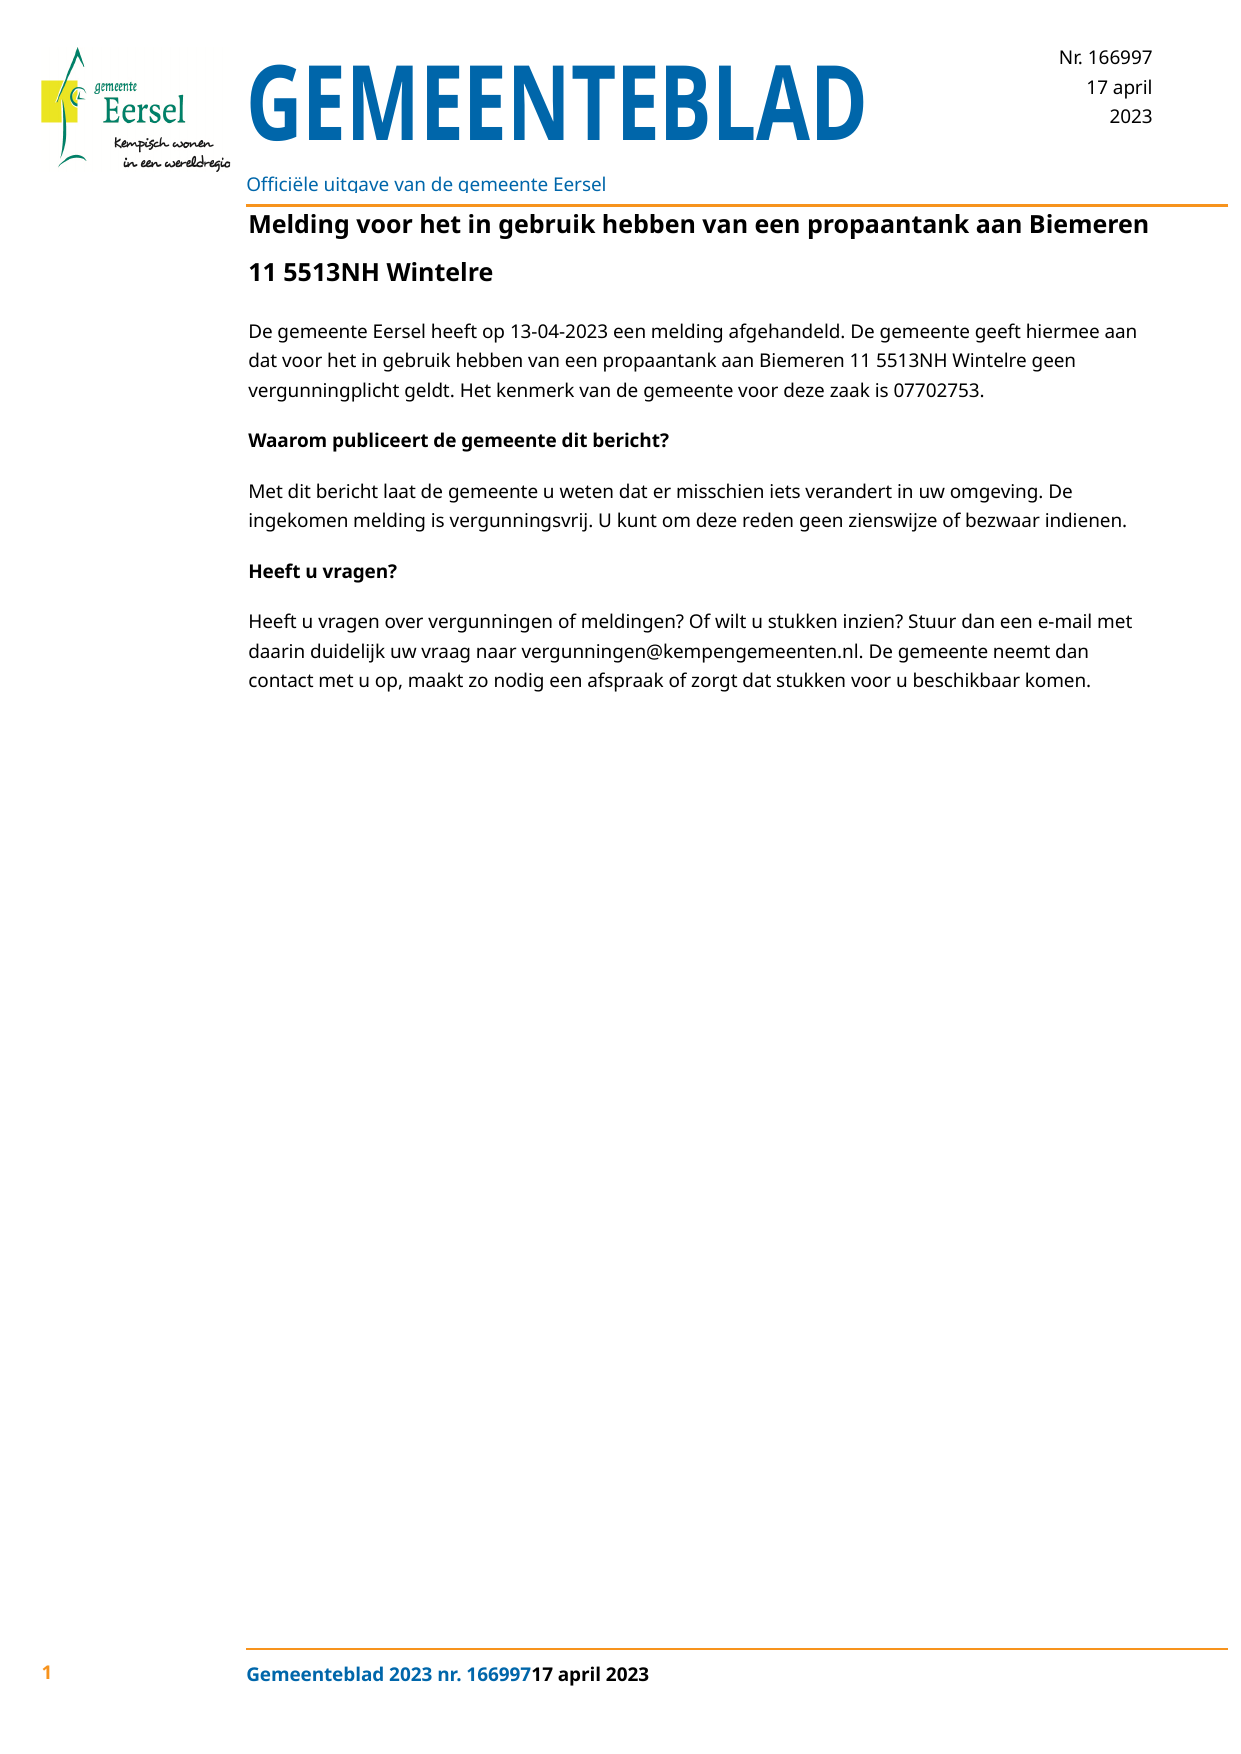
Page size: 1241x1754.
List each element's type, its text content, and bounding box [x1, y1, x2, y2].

text Heeft u vragen? [248, 558, 1152, 584]
text Heeft u vragen over vergunningen of meldingen? Of wilt u stukken inzien? Stuur dan een e-mail met daarin duidelijk uw vraag naar vergunningen@kempengemeenten.nl. De gemeente neemt dan contact met u op, maakt zo nodig een afspraak of zorgt dat stukken voor u beschikbaar komen. [248, 608, 1152, 693]
text De gemeente Eersel heeft op 13-04-2023 een melding afgehandeld. De gemeente geeft hiermee aan dat voor het in gebruik hebben van een propaantank aan Biemeren 11 5513NH Wintelre geen vergunningplicht geldt. Het kenmerk van de gemeente voor deze zaak is 07702753. [248, 318, 1152, 403]
text Melding voor het in gebruik hebben van een propaantank aan Biemeren 11 5513NH Wintelre [248, 207, 1152, 288]
text Met dit bericht laat de gemeente u weten dat er misschien iets verandert in uw omgeving. De ingekomen melding is vergunningsvrij. U kunt om deze reden geen zienswijze of bezwaar indienen. [248, 478, 1152, 533]
text Waarom publiceert de gemeente dit bericht? [248, 427, 1152, 453]
picture [41, 47, 231, 172]
